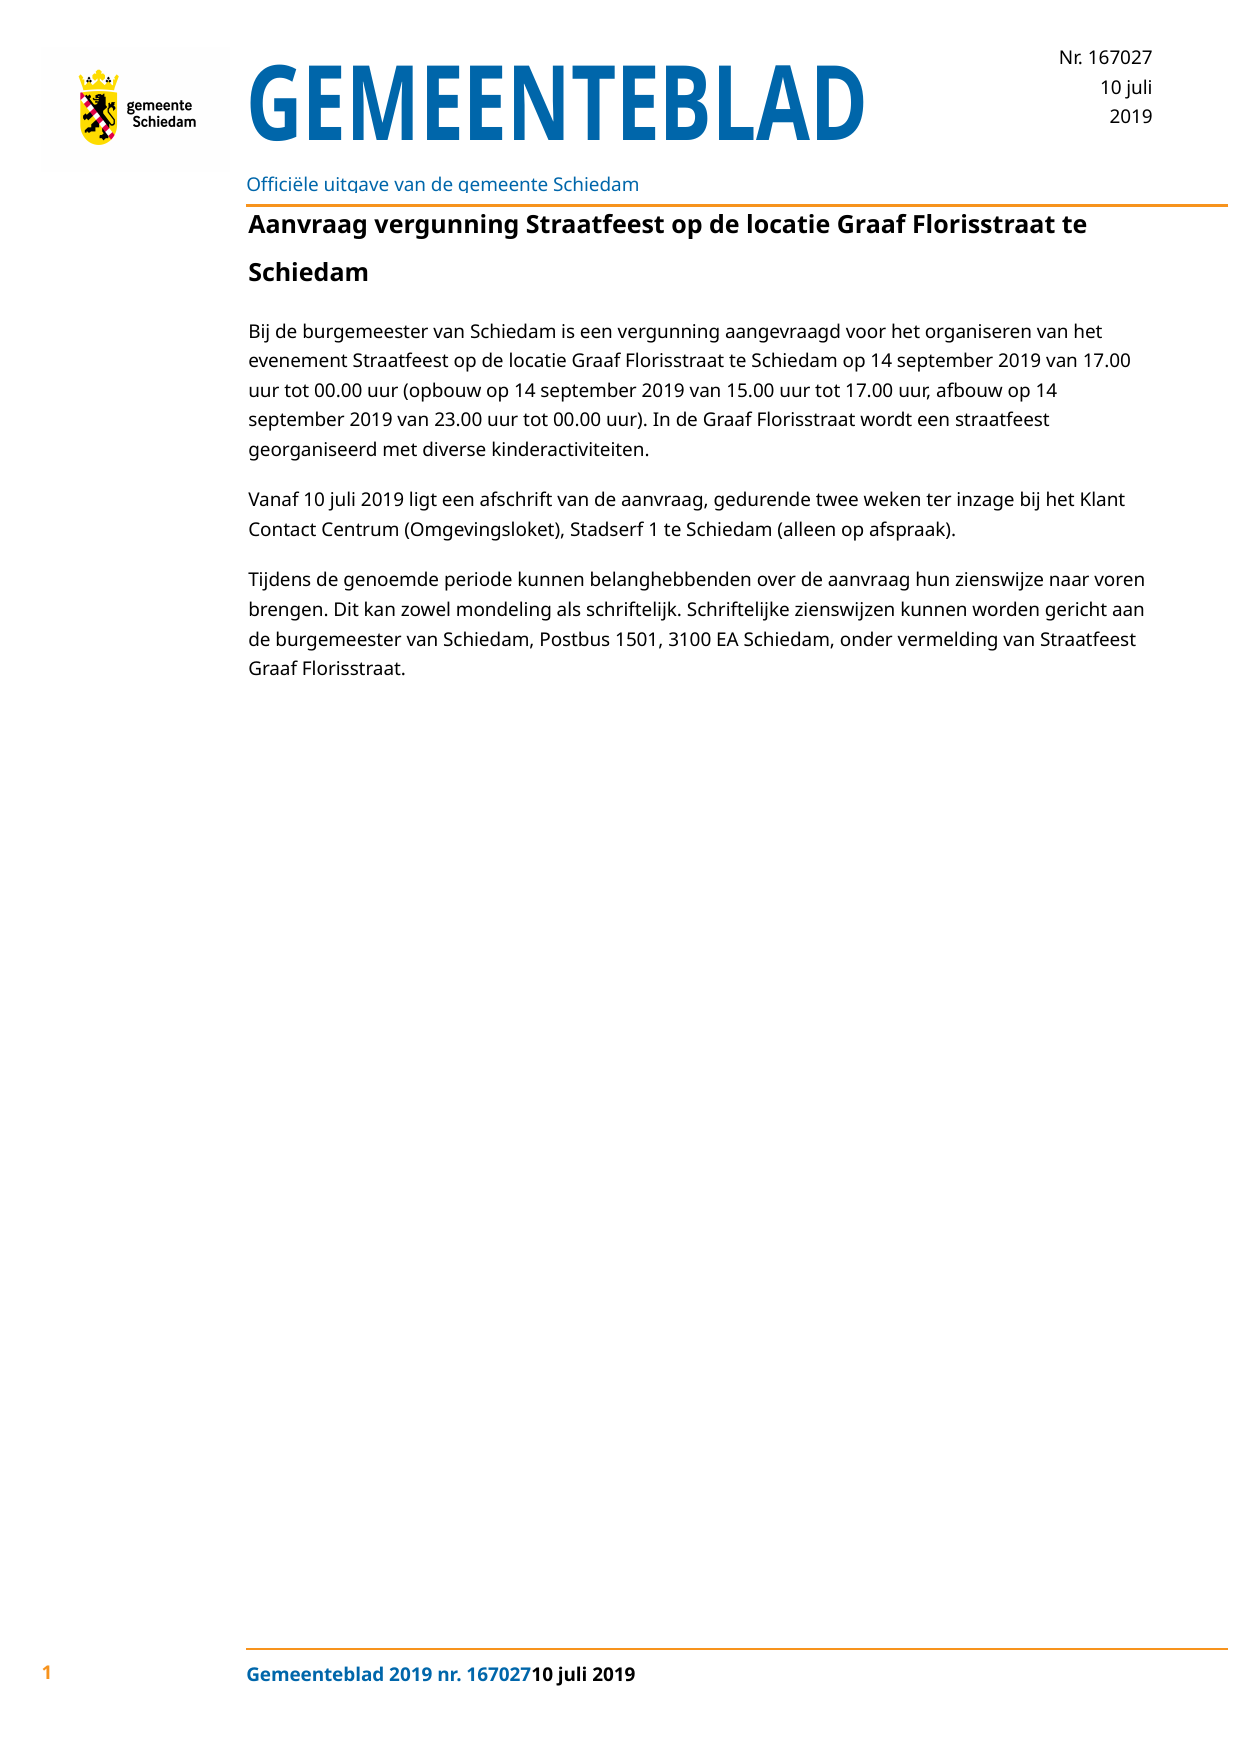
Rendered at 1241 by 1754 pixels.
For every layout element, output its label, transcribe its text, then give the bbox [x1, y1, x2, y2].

text Tijdens de genoemde periode kunnen belanghebbenden over de aanvraag hun zienswijze naar voren brengen. Dit kan zowel mondeling als schriftelijk. Schriftelijke zienswijzen kunnen worden gericht aan de burgemeester van Schiedam, Postbus 1501, 3100 EA Schiedam, onder vermelding van Straatfeest Graaf Florisstraat. [248, 567, 1152, 681]
text Vanaf 10 juli 2019 ligt een afschrift van de aanvraag, gedurende twee weken ter inzage bij het Klant Contact Centrum (Omgevingsloket), Stadserf 1 te Schiedam (alleen op afspraak). [248, 487, 1152, 542]
picture [41, 47, 231, 172]
text Aanvraag vergunning Straatfeest op de locatie Graaf Florisstraat te Schiedam [248, 207, 1152, 288]
text Bij de burgemeester van Schiedam is een vergunning aangevraagd voor het organiseren van het evenement Straatfeest op de locatie Graaf Florisstraat te Schiedam op 14 september 2019 van 17.00 uur tot 00.00 uur (opbouw op 14 september 2019 van 15.00 uur tot 17.00 uur, afbouw op 14 september 2019 van 23.00 uur tot 00.00 uur). In de Graaf Florisstraat wordt een straatfeest georganiseerd met diverse kinderactiviteiten. [248, 318, 1152, 462]
